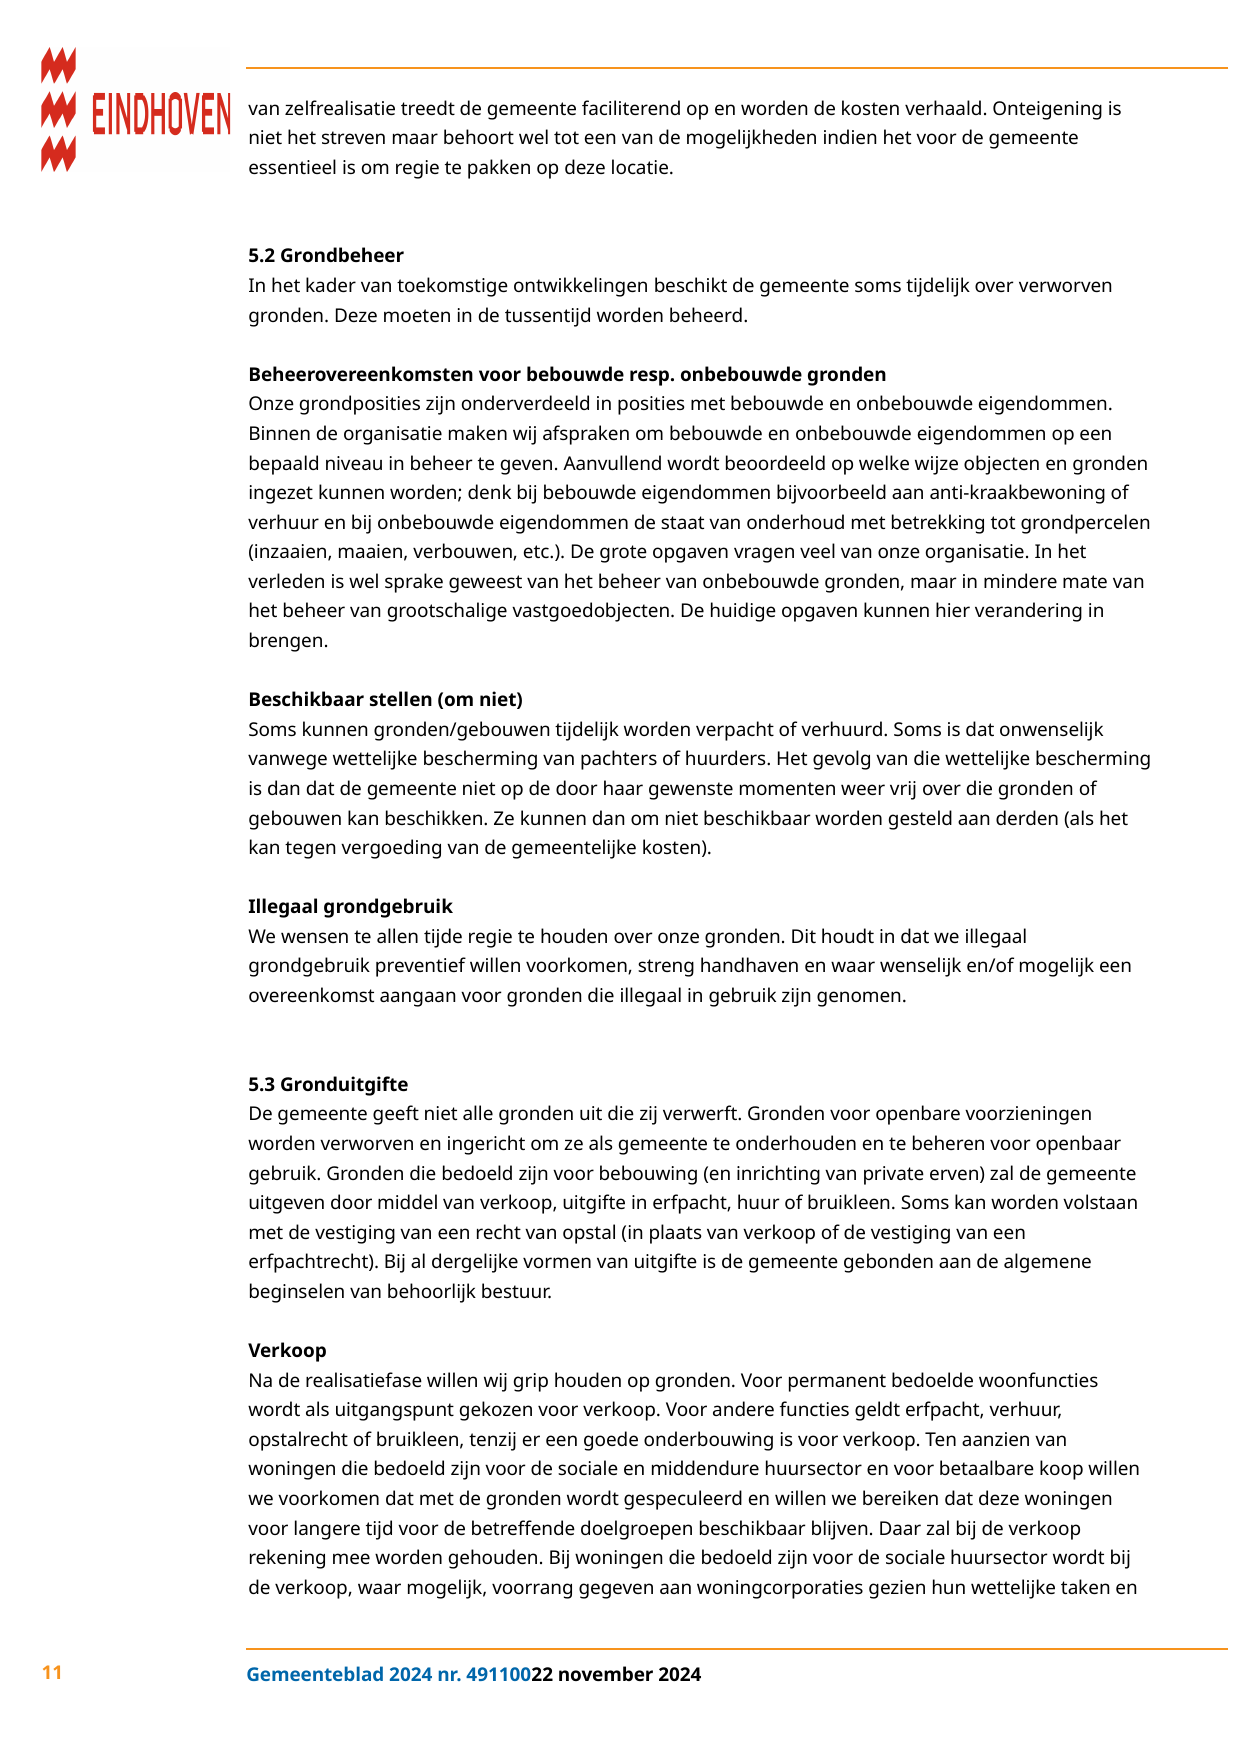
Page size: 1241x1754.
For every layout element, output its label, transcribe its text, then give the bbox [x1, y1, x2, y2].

text Beschikbaar stellen (om niet) [248, 686, 1152, 712]
picture [41, 47, 231, 172]
text De gemeente geeft niet alle gronden uit die zij verwerft. Gronden voor openbare voorzieningen worden verworven en ingericht om ze als gemeente te onderhouden en te beheren voor openbaar gebruik. Gronden die bedoeld zijn voor bebouwing (en inrichting van private erven) zal de gemeente uitgeven door middel van verkoop, uitgifte in erfpacht, huur of bruikleen. Soms kan worden volstaan met de vestiging van een recht van opstal (in plaats van verkoop of de vestiging van een erfpachtrecht). Bij al dergelijke vormen van uitgifte is de gemeente gebonden aan de algemene beginselen van behoorlijk bestuur. [248, 1101, 1152, 1304]
text 5.2 Grondbeheer [248, 243, 1152, 268]
text In het kader van toekomstige ontwikkelingen ­beschikt de gemeente soms tijdelijk over ­verworven gronden. Deze moeten in de tussentijd worden beheerd. [248, 272, 1152, 328]
text We wensen te allen tijde regie te houden over onze gronden. Dit houdt in dat we illegaal grondgebruik preventief willen voorkomen, streng handhaven en waar wenselijk en/of mogelijk een overeenkomst aangaan voor gronden die illegaal in gebruik zijn genomen. [248, 923, 1152, 1008]
text Na de realisatiefase willen wij grip houden op gronden. Voor permanent bedoelde woonfuncties wordt als uitgangspunt gekozen voor verkoop. Voor andere functies geldt erfpacht, verhuur, opstalrecht of bruikleen, tenzij er een goede onderbouwing is voor verkoop. Ten aanzien van woningen die bedoeld zijn voor de sociale en middendure huursector en voor betaalbare koop willen we voorkomen dat met de gronden wordt gespeculeerd en willen we bereiken dat deze woningen voor langere tijd voor de betreffende doelgroepen beschikbaar blijven. Daar zal bij de verkoop rekening mee worden gehouden. Bij woningen die bedoeld zijn voor de sociale huursector wordt bij de verkoop, waar mogelijk, voorrang gegeven aan woningcorporaties gezien hun wettelijke taken en [248, 1367, 1152, 1600]
text Illegaal grondgebruik [248, 893, 1152, 919]
text 5.3 Gronduitgifte [248, 1071, 1152, 1097]
text van zelfrealisatie treedt de gemeente faciliterend op en worden de kosten verhaald. Onteigening is niet het streven maar behoort wel tot een van de mogelijkheden indien het voor de gemeente essentieel is om regie te pakken op deze locatie. [248, 95, 1152, 180]
text Onze grondposities zijn onderverdeeld in posities met bebouwde en onbebouwde eigendommen. Binnen de organisatie maken wij afspraken om bebouwde en onbebouwde eigendommen op een bepaald niveau in beheer te geven. Aanvullend wordt beoordeeld op welke wijze objecten en gronden ingezet kunnen worden; denk bij bebouwde eigendommen bijvoorbeeld aan anti-kraakbewoning of verhuur en bij onbebouwde eigendommen de staat van onderhoud met betrekking tot grondpercelen (inzaaien, maaien, verbouwen, etc.). De grote opgaven vragen veel van onze organisatie. In het verleden is wel sprake geweest van het beheer van onbebouwde gronden, maar in mindere mate van het beheer van grootschalige vastgoedobjecten. De huidige opgaven kunnen hier verandering in brengen. [248, 391, 1152, 653]
text Soms kunnen gronden/gebouwen tijdelijk worden verpacht of verhuurd. Soms is dat onwenselijk vanwege wettelijke bescherming van pachters of huurders. Het gevolg van die wettelijke bescherming is dan dat de gemeente niet op de door haar gewenste momenten weer vrij over die gronden of gebouwen kan beschikken. Ze kunnen dan om niet beschikbaar worden gesteld aan derden (als het kan tegen vergoeding van de gemeentelijke kosten). [248, 716, 1152, 860]
text Beheerovereenkomsten voor bebouwde resp. onbebouwde gronden [248, 361, 1152, 387]
text Verkoop [248, 1337, 1152, 1363]
